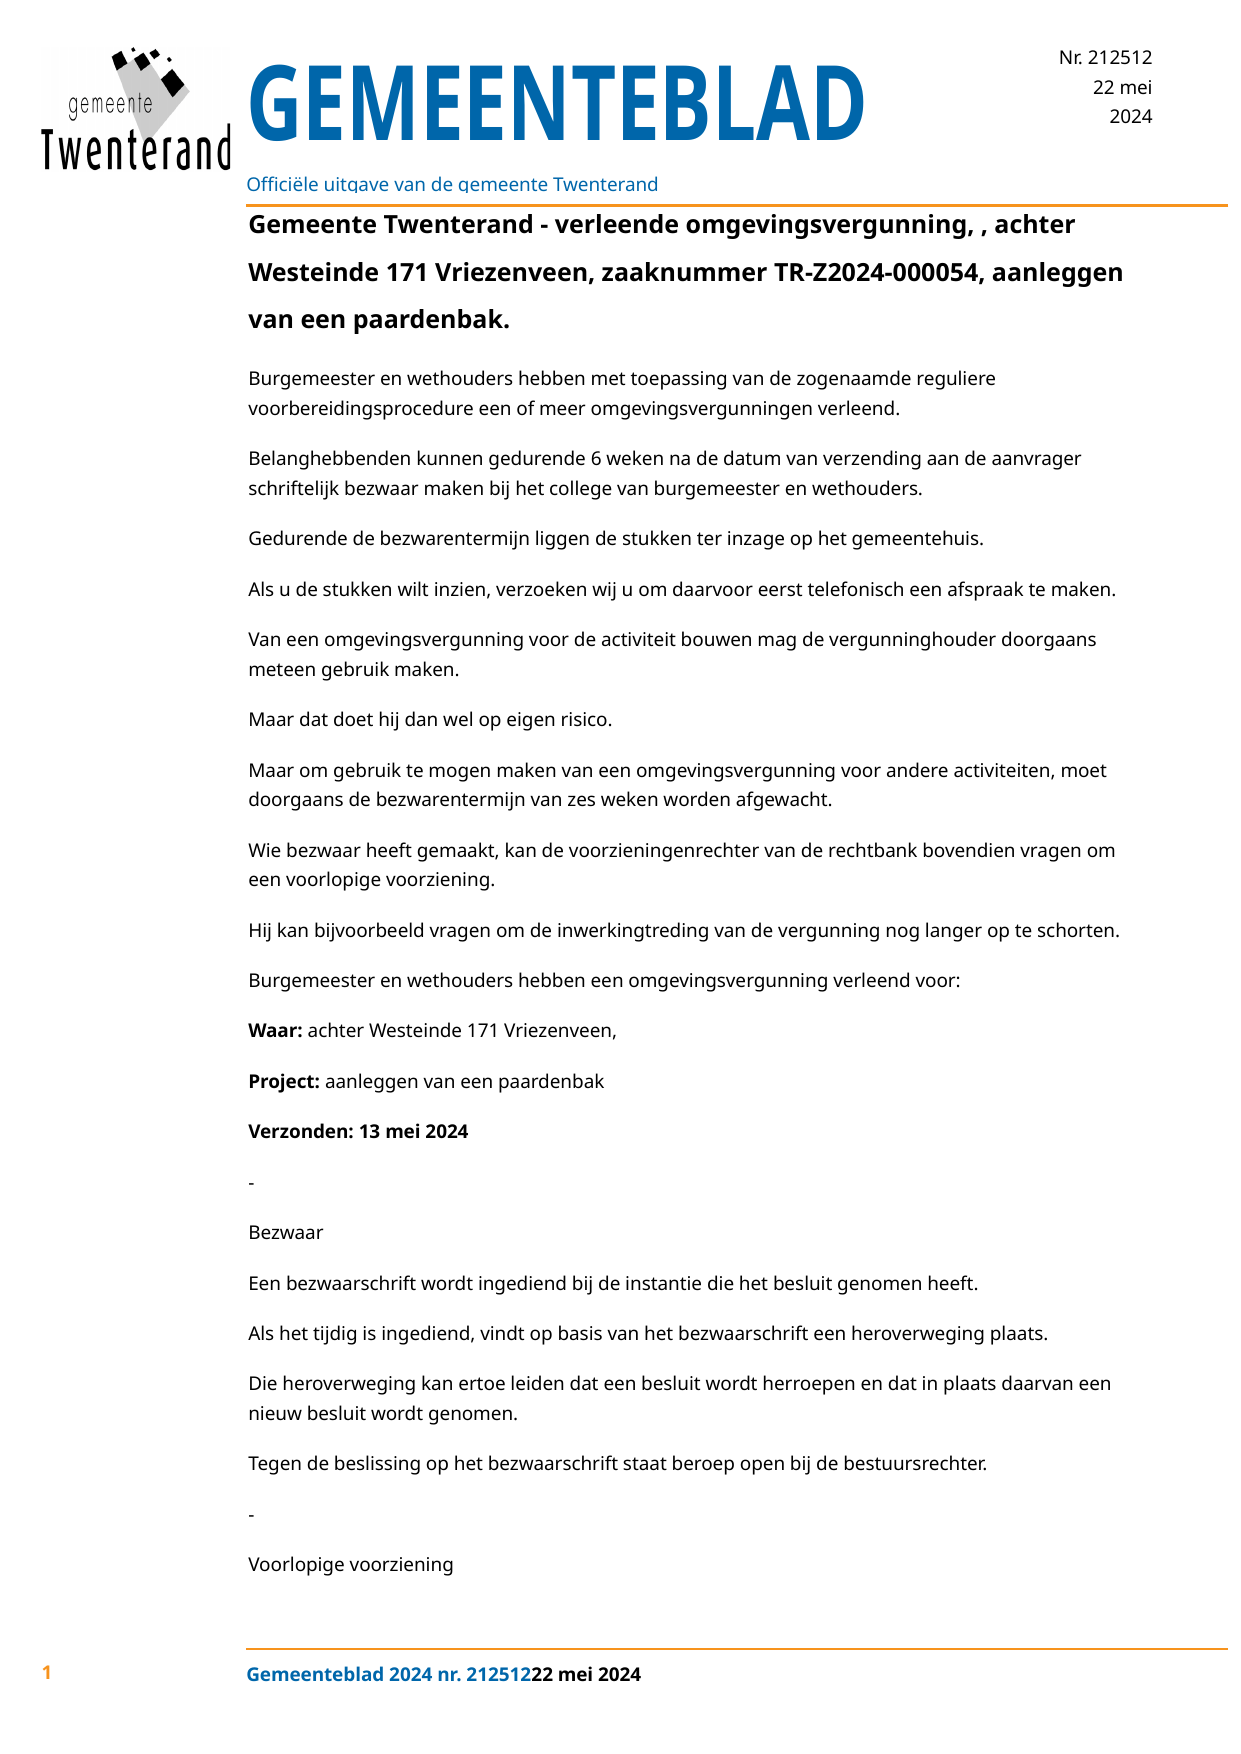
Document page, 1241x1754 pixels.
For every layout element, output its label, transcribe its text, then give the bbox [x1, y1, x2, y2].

text Gemeente Twenterand - verleende omgevingsvergunning, , achter Westeinde 171 Vriezenveen, zaaknummer TR-Z2024-000054, aanleggen van een paardenbak. [248, 207, 1152, 336]
text Hij kan bijvoorbeeld vragen om de inwerkingtreding van de vergunning nog langer op te schorten. [248, 917, 1152, 942]
text - [248, 1501, 1152, 1527]
text Maar om gebruik te mogen maken van een omgevingsvergunning voor andere activiteiten, moet doorgaans de bezwarentermijn van zes weken worden afgewacht. [248, 757, 1152, 812]
text Een bezwaarschrift wordt ingediend bij de instantie die het besluit genomen heeft. [248, 1270, 1152, 1295]
text Waar: achter Westeinde 171 Vriezenveen, [248, 1018, 1152, 1043]
text Wie bezwaar heeft gemaakt, kan de voorzieningenrechter van de rechtbank bovendien vragen om een voorlopige voorziening. [248, 837, 1152, 892]
text Maar dat doet hij dan wel op eigen risico. [248, 706, 1152, 732]
text Gedurende de bezwarentermijn liggen de stukken ter inzage op het gemeentehuis. [248, 526, 1152, 551]
text Project: aanleggen van een paardenbak [248, 1068, 1152, 1094]
picture [41, 47, 231, 172]
text Verzonden: 13 mei 2024 [248, 1118, 1152, 1144]
text Van een omgevingsvergunning voor de activiteit bouwen mag de vergunninghouder doorgaans meteen gebruik maken. [248, 626, 1152, 682]
text Belanghebbenden kunnen gedurende 6 weken na de datum van verzending aan de aanvrager schriftelijk bezwaar maken bij het college van burgemeester en wethouders. [248, 446, 1152, 501]
text Die heroverweging kan ertoe leiden dat een besluit wordt herroepen en dat in plaats daarvan een nieuw besluit wordt genomen. [248, 1371, 1152, 1426]
text Bezwaar [248, 1219, 1152, 1245]
text Burgemeester en wethouders hebben met toepassing van de zogenaamde reguliere voorbereidingsprocedure een of meer omgevingsvergunningen verleend. [248, 366, 1152, 421]
text - [248, 1169, 1152, 1194]
text Als het tijdig is ingediend, vindt op basis van het bezwaarschrift een heroverweging plaats. [248, 1320, 1152, 1346]
text Voorlopige voorziening [248, 1551, 1152, 1577]
text Als u de stukken wilt inzien, verzoeken wij u om daarvoor eerst telefonisch een afspraak te maken. [248, 576, 1152, 602]
text Burgemeester en wethouders hebben een omgevingsvergunning verleend voor: [248, 967, 1152, 993]
text Tegen de beslissing op het bezwaarschrift staat beroep open bij de bestuursrechter. [248, 1451, 1152, 1476]
